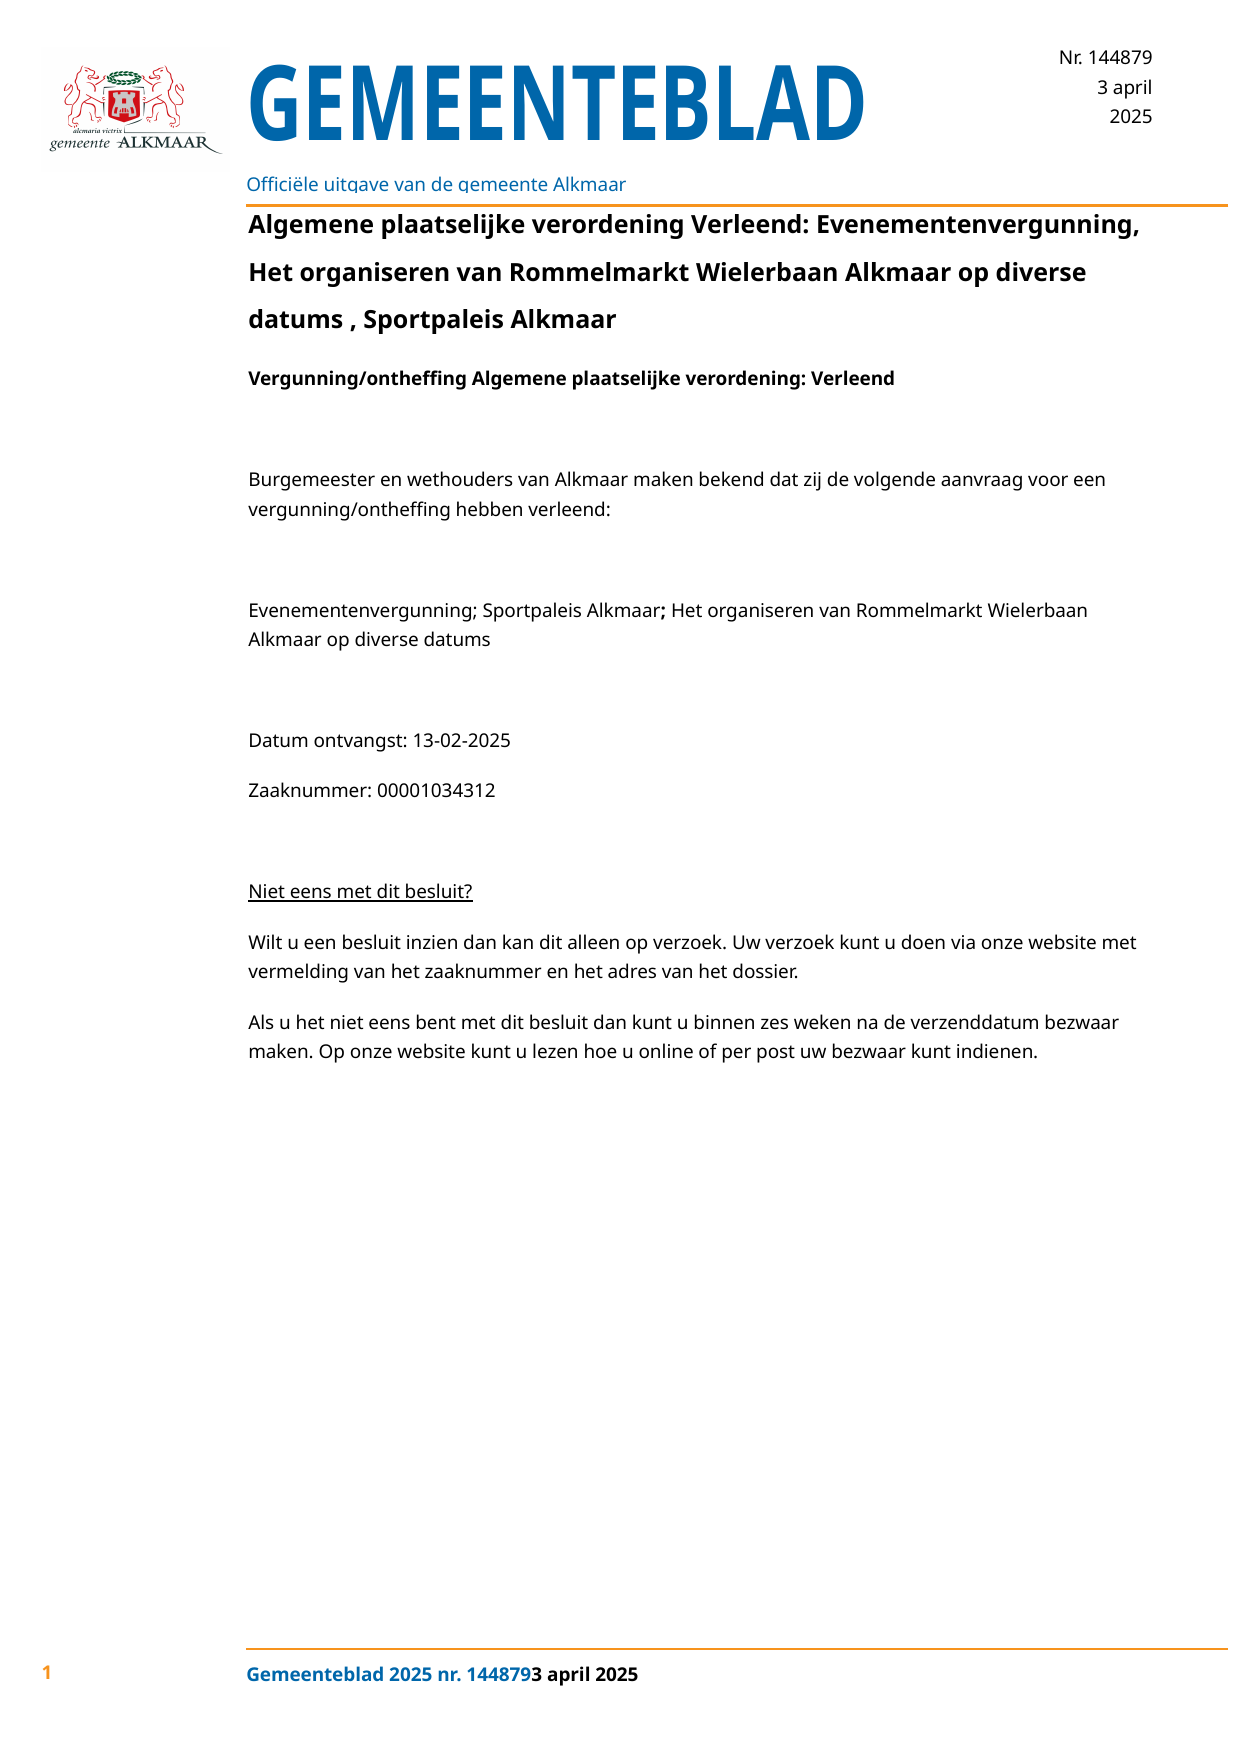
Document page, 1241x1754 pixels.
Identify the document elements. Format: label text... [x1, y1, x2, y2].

text Wilt u een besluit inzien dan kan dit alleen op verzoek. Uw verzoek kunt u doen via onze website met vermelding van het zaaknummer en het adres van het dossier. [248, 929, 1152, 984]
text Zaaknummer: 00001034312 [248, 778, 1152, 803]
text Datum ontvangst: 13-02-2025 [248, 727, 1152, 753]
text Niet eens met dit besluit? [248, 878, 1152, 904]
text Vergunning/ontheffing Algemene plaatselijke verordening: Verleend [248, 366, 1152, 391]
picture [41, 47, 231, 172]
text Algemene plaatselijke verordening Verleend: Evenementenvergunning, Het organiseren van Rommelmarkt Wielerbaan Alkmaar op diverse datums , Sportpaleis Alkmaar [248, 207, 1152, 336]
text Burgemeester en wethouders van Alkmaar maken bekend dat zij de volgende aanvraag voor een vergunning/ontheffing hebben verleend: [248, 466, 1152, 522]
text Als u het niet eens bent met dit besluit dan kunt u binnen zes weken na de verzenddatum bezwaar maken. Op onze website kunt u lezen hoe u online of per post uw bezwaar kunt indienen. [248, 1009, 1152, 1064]
text Evenementenvergunning; Sportpaleis Alkmaar; Het organiseren van Rommelmarkt Wielerbaan Alkmaar op diverse datums [248, 597, 1152, 652]
